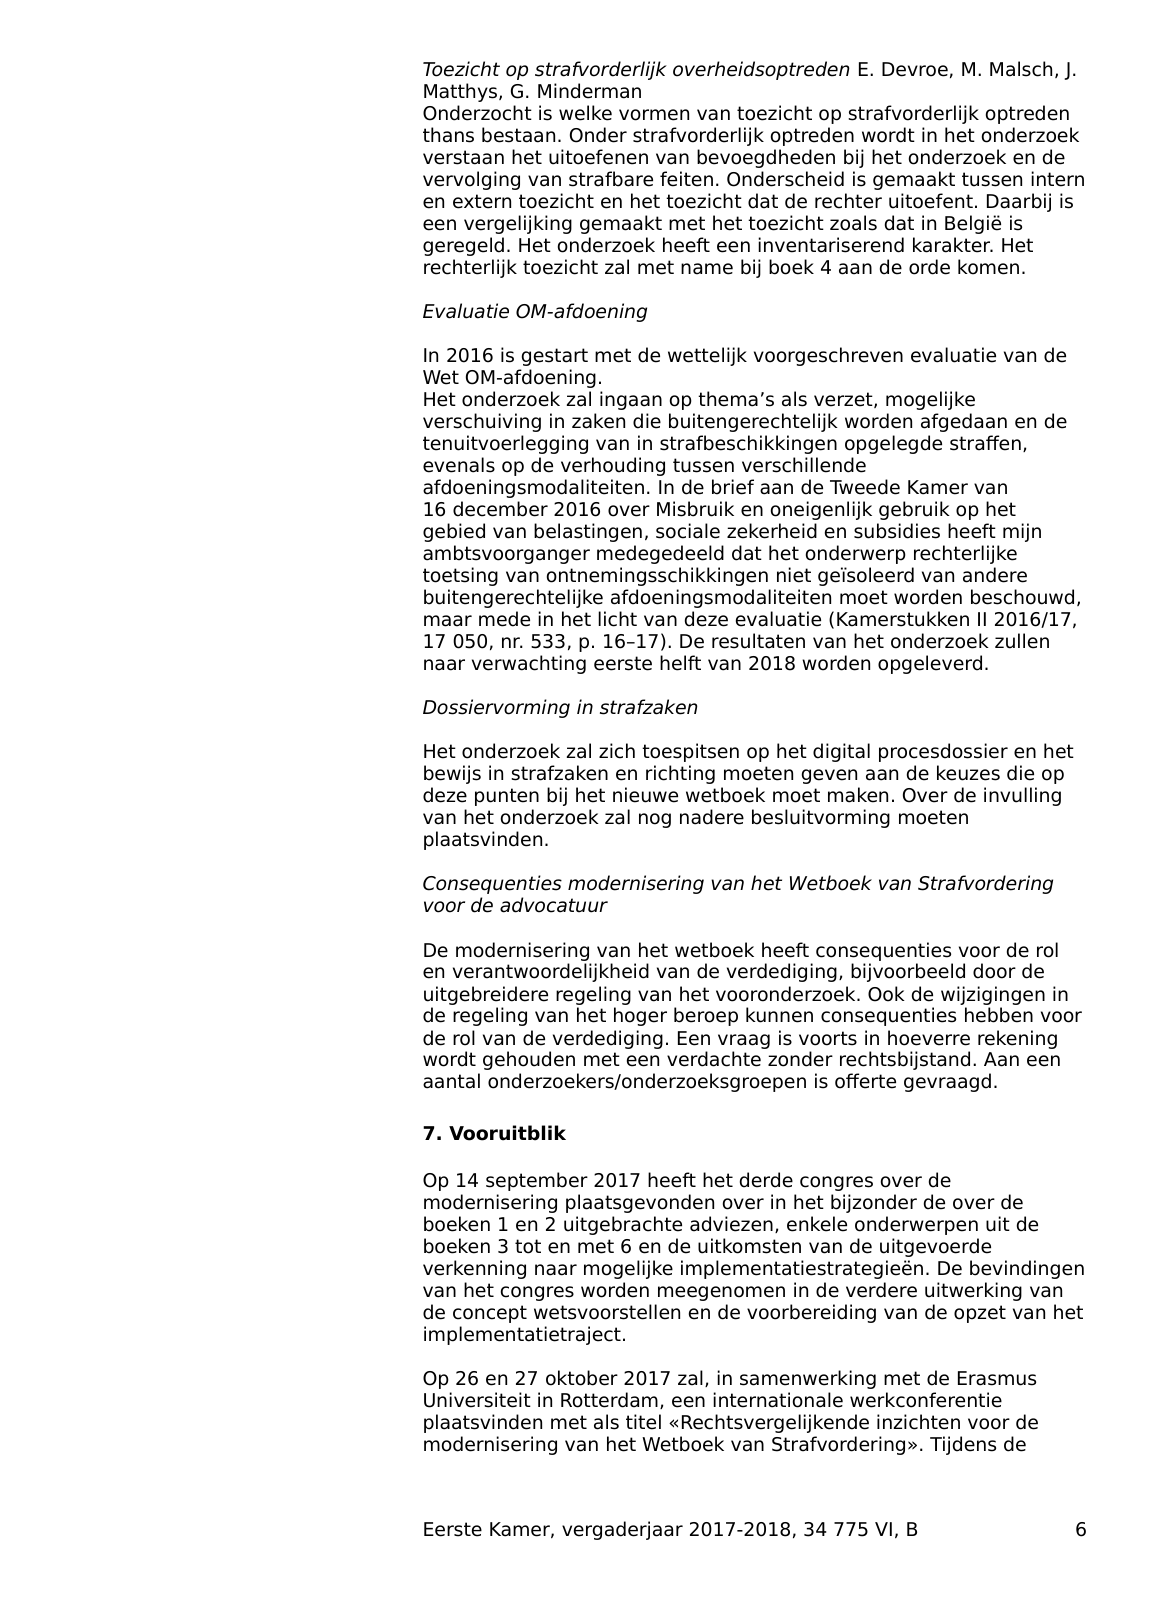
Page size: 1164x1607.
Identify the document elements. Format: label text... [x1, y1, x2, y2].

subtitle Evaluatie OM-afdoening [422, 301, 1087, 323]
subtitle Dossiervorming in strafzaken [422, 697, 1087, 719]
text In 2016 is gestart met de wettelijk voorgeschreven evaluatie van de Wet OM-afdoening. [422, 345, 1087, 389]
text Onderzocht is welke vormen van toezicht op strafvorderlijk optreden thans bestaan. Onder strafvorderlijk optreden wordt in het onderzoek verstaan het uitoefenen van bevoegdheden bij het onderzoek en de vervolging van strafbare feiten. Onderscheid is gemaakt tussen intern en extern toezicht en het toezicht dat de rechter uitoefent. Daarbij is een vergelijking gemaakt met het toezicht zoals dat in België is geregeld. Het onderzoek heeft een inventariserend karakter. Het rechterlijk toezicht zal met name bij boek 4 aan de orde komen. [422, 103, 1087, 279]
text De modernisering van het wetboek heeft consequenties voor de rol en verantwoordelijkheid van de verdediging, bijvoorbeeld door de uitgebreidere regeling van het vooronderzoek. Ook de wijzigingen in de regeling van het hoger beroep kunnen consequenties hebben voor de rol van de verdediging. Een vraag is voorts in hoeverre rekening wordt gehouden met een verdachte zonder rechtsbijstand. Aan een aantal onderzoekers/onderzoeksgroepen is offerte gevraagd. [422, 939, 1087, 1093]
subtitle Consequenties modernisering van het Wetboek van Strafvordering voor de advocatuur [422, 873, 1087, 917]
subtitle 7. Vooruitblik [422, 1123, 1087, 1145]
text Op 26 en 27 oktober 2017 zal, in samenwerking met de Erasmus Universiteit in Rotterdam, een internationale werkconferentie plaatsvinden met als titel «Rechtsvergelijkende inzichten voor de modernisering van het Wetboek van Strafvordering». Tijdens de [422, 1368, 1087, 1456]
text Toezicht op strafvorderlijk overheidsoptreden E. Devroe, M. Malsch, J. Matthys, G. Minderman [422, 59, 1087, 103]
text Het onderzoek zal zich toespitsen op het digital procesdossier en het bewijs in strafzaken en richting moeten geven aan de keuzes die op deze punten bij het nieuwe wetboek moet maken. Over de invulling van het onderzoek zal nog nadere besluitvorming moeten plaatsvinden. [422, 741, 1087, 851]
text Op 14 september 2017 heeft het derde congres over de modernisering plaatsgevonden over in het bijzonder de over de boeken 1 en 2 uitgebrachte adviezen, enkele onderwerpen uit de boeken 3 tot en met 6 en de uitkomsten van de uitgevoerde verkenning naar mogelijke implementatiestrategieën. De bevindingen van het congres worden meegenomen in de verdere uitwerking van de concept wetsvoorstellen en de voorbereiding van de opzet van het implementatietraject. [422, 1170, 1087, 1346]
text Het onderzoek zal ingaan op thema’s als verzet, mogelijke verschuiving in zaken die buitengerechtelijk worden afgedaan en de tenuitvoerlegging van in strafbeschikkingen opgelegde straffen, evenals op de verhouding tussen verschillende afdoeningsmodaliteiten. In de brief aan de Tweede Kamer van 16 december 2016 over Misbruik en oneigenlijk gebruik op het gebied van belastingen, sociale zekerheid en subsidies heeft mijn ambtsvoorganger medegedeeld dat het onderwerp rechterlijke toetsing van ontnemingsschikkingen niet geïsoleerd van andere buitengerechtelijke afdoeningsmodaliteiten moet worden beschouwd, maar mede in het licht van deze evaluatie (Kamerstukken II 2016/17, 17 050, nr. 533, p. 16–17). De resultaten van het onderzoek zullen naar verwachting eerste helft van 2018 worden opgeleverd. [422, 389, 1087, 675]
